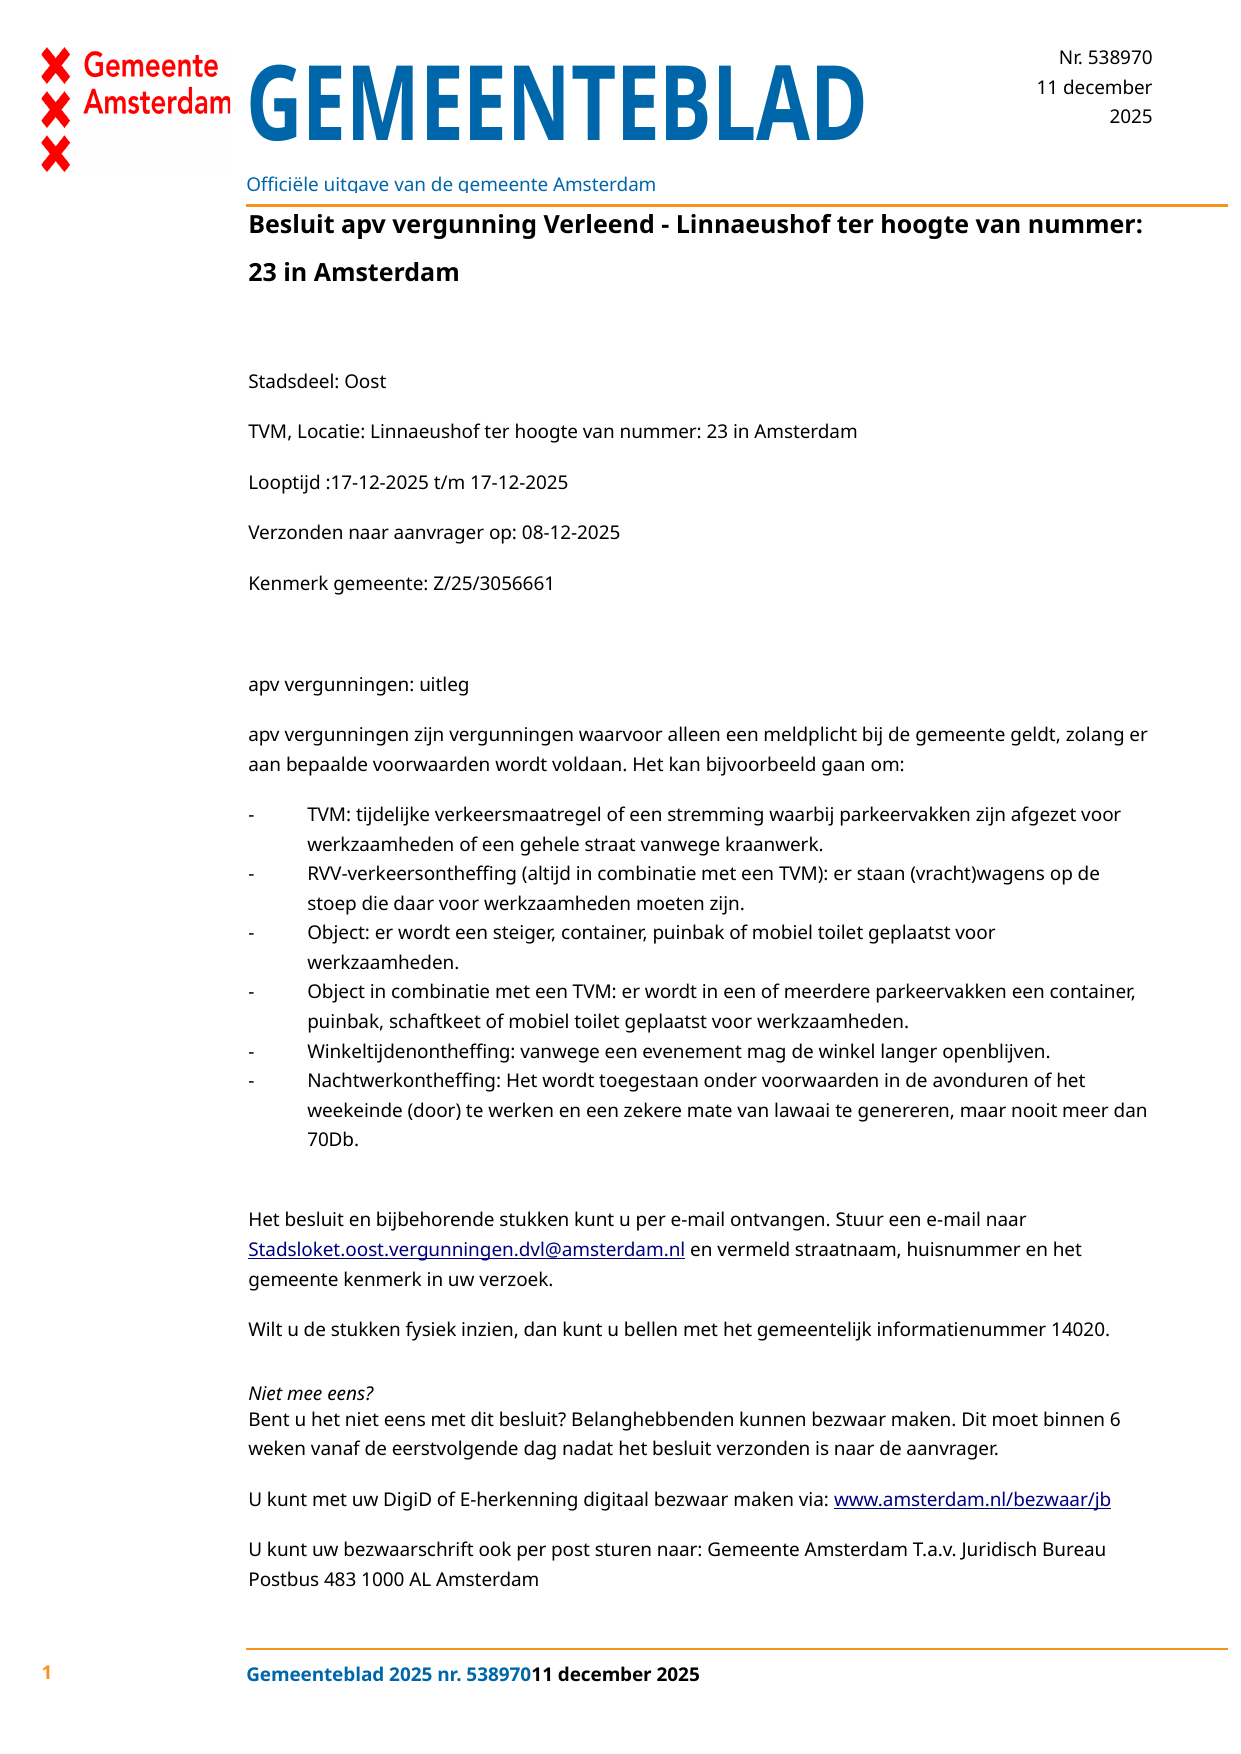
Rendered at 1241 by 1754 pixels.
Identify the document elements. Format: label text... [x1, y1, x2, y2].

list Object in combinatie met een TVM: er wordt in een of meerdere parkeervakken een container, puinbak, schaftkeet of mobiel toilet geplaatst voor werkzaamheden. [248, 979, 1152, 1034]
text Stadsdeel: Oost [248, 368, 1152, 394]
text U kunt met uw DigiD of E-herkenning digitaal bezwaar maken via: www.amsterdam.nl/bezwaar/jb [248, 1486, 1152, 1512]
text Besluit apv vergunning Verleend - Linnaeushof ter hoogte van nummer: 23 in Amsterdam [248, 207, 1152, 288]
text Niet mee eens? [248, 1380, 1152, 1406]
list TVM: tijdelijke verkeersmaatregel of een stremming waarbij parkeervakken zijn afgezet voor werkzaamheden of een gehele straat vanwege kraanwerk. [248, 801, 1152, 857]
list Winkeltijdenontheffing: vanwege een evenement mag de winkel langer openblijven. [248, 1038, 1152, 1064]
picture [41, 47, 231, 172]
text Kenmerk gemeente: Z/25/3056661 [248, 570, 1152, 596]
text U kunt uw bezwaarschrift ook per post sturen naar: Gemeente Amsterdam T.a.v. Juridisch Bureau Postbus 483 1000 AL Amsterdam [248, 1536, 1152, 1592]
list Nachtwerkontheffing: Het wordt toegestaan onder voorwaarden in de avonduren of het weekeinde (door) te werken en een zekere mate van lawaai te genereren, maar nooit meer dan 70Db. [248, 1067, 1152, 1152]
text Wilt u de stukken fysiek inzien, dan kunt u bellen met het gemeentelijk informatienummer 14020. [248, 1316, 1152, 1342]
text Verzonden naar aanvrager op: 08-12-2025 [248, 519, 1152, 545]
text apv vergunningen: uitleg [248, 671, 1152, 697]
list Object: er wordt een steiger, container, puinbak of mobiel toilet geplaatst voor werkzaamheden. [248, 919, 1152, 975]
text apv vergunningen zijn vergunningen waarvoor alleen een meldplicht bij de gemeente geldt, zolang er aan bepaalde voorwaarden wordt voldaan. Het kan bijvoorbeeld gaan om: [248, 721, 1152, 777]
list RVV-verkeersontheffing (altijd in combinatie met een TVM): er staan (vracht)wagens op de stoep die daar voor werkzaamheden moeten zijn. [248, 860, 1152, 916]
text TVM, Locatie: Linnaeushof ter hoogte van nummer: 23 in Amsterdam [248, 419, 1152, 444]
text Het besluit en bijbehorende stukken kunt u per e-mail ontvangen. Stuur een e-mail naar Stadsloket.oost.vergunningen.dvl@amsterdam.nl en vermeld straatnaam, huisnummer en het gemeente kenmerk in uw verzoek. [248, 1207, 1152, 1292]
text Looptijd :17-12-2025 t/m 17-12-2025 [248, 469, 1152, 495]
text Bent u het niet eens met dit besluit? Belanghebbenden kunnen bezwaar maken. Dit moet binnen 6 weken vanaf de eerstvolgende dag nadat het besluit verzonden is naar de aanvrager. [248, 1406, 1152, 1461]
